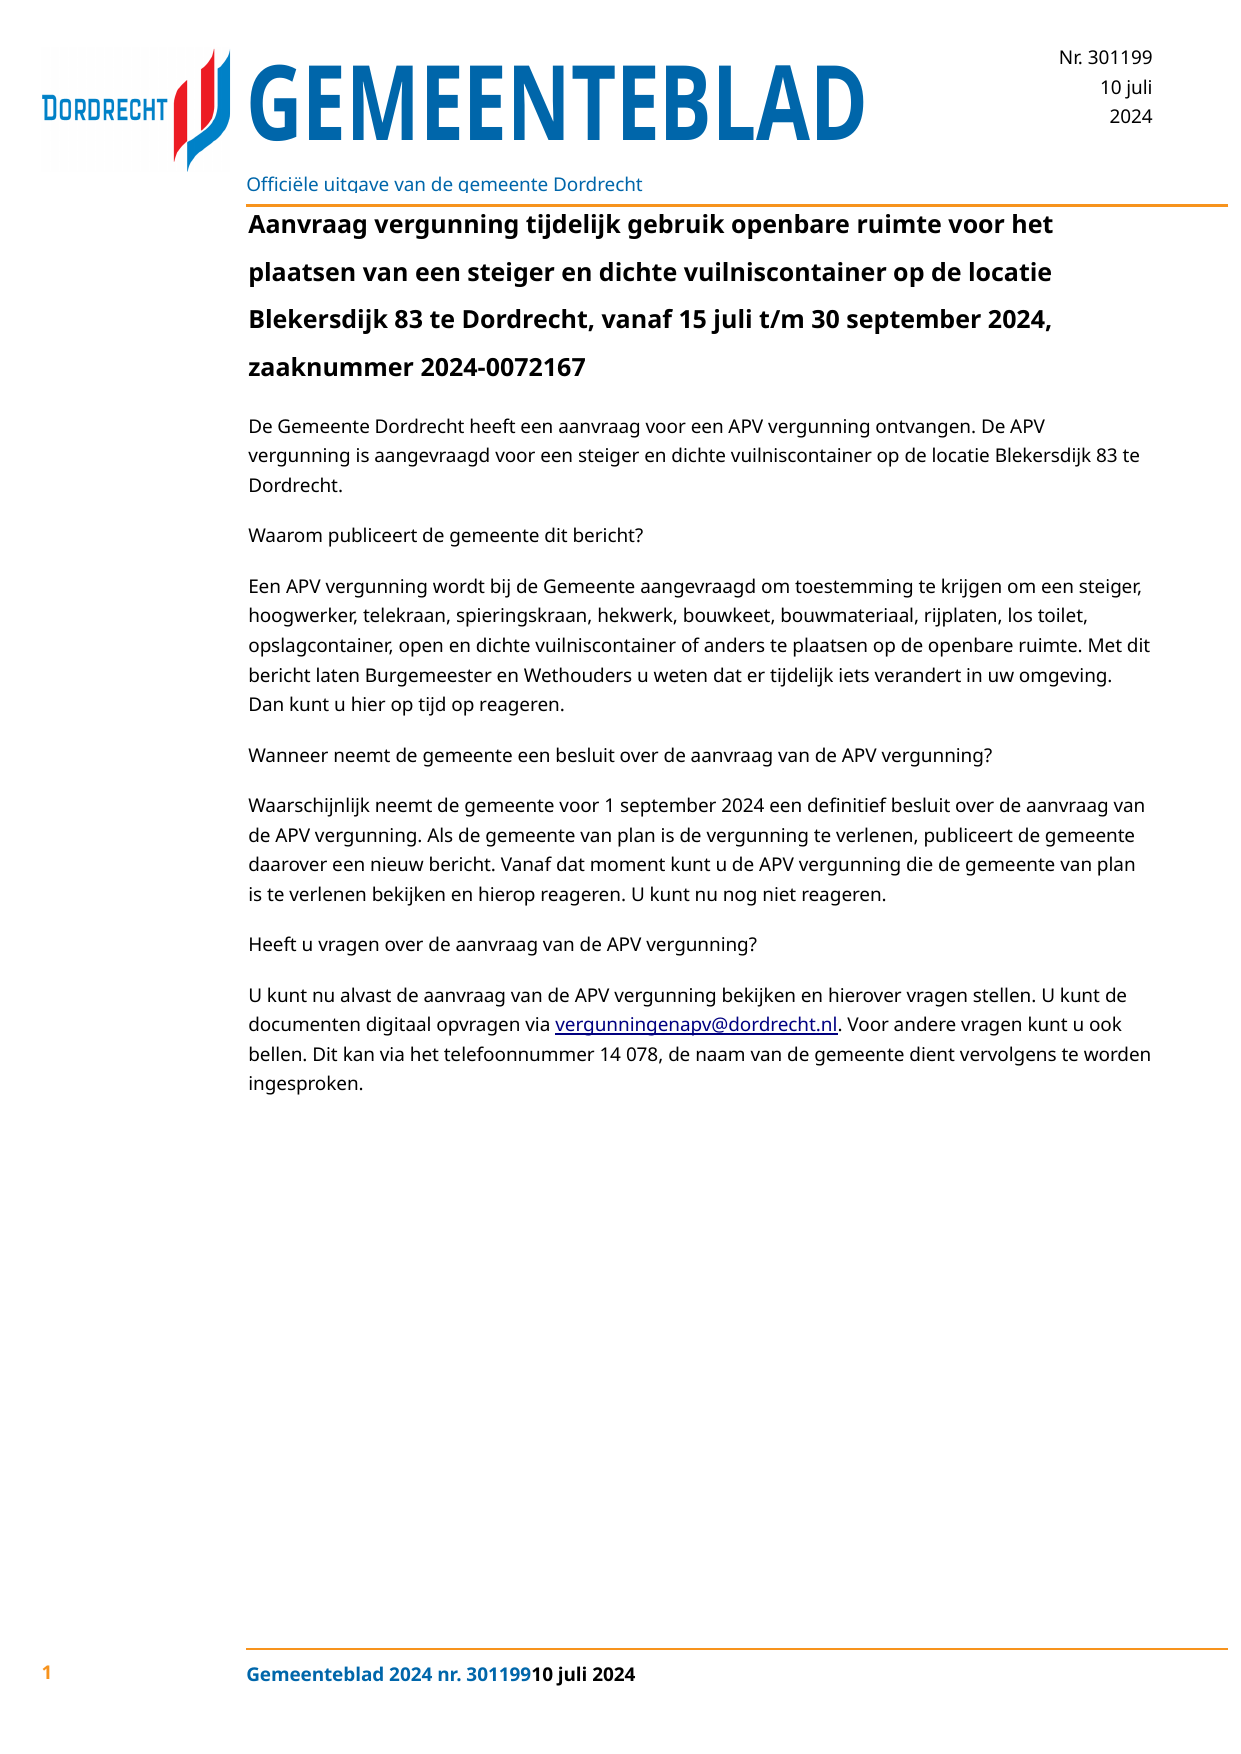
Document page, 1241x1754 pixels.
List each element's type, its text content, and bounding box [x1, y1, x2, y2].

text Een APV vergunning wordt bij de Gemeente aangevraagd om toestemming te krijgen om een steiger, hoogwerker, telekraan, spieringskraan, hekwerk, bouwkeet, bouwmateriaal, rijplaten, los toilet, opslagcontainer, open en dichte vuilniscontainer of anders te plaatsen op de openbare ruimte. Met dit bericht laten Burgemeester en Wethouders u weten dat er tijdelijk iets verandert in uw omgeving. Dan kunt u hier op tijd op reageren. [248, 573, 1152, 717]
text De Gemeente Dordrecht heeft een aanvraag voor een APV vergunning ontvangen. De APV vergunning is aangevraagd voor een steiger en dichte vuilniscontainer op de locatie Blekersdijk 83 te Dordrecht. [248, 413, 1152, 498]
picture [41, 47, 231, 172]
text Heeft u vragen over de aanvraag van de APV vergunning? [248, 931, 1152, 957]
text Waarschijnlijk neemt de gemeente voor 1 september 2024 een definitief besluit over de aanvraag van de APV vergunning. Als de gemeente van plan is de vergunning te verlenen, publiceert de gemeente daarover een nieuw bericht. Vanaf dat moment kunt u de APV vergunning die de gemeente van plan is te verlenen bekijken en hierop reageren. U kunt nu nog niet reageren. [248, 792, 1152, 907]
text U kunt nu alvast de aanvraag van de APV vergunning bekijken en hierover vragen stellen. U kunt de documenten digitaal opvragen via vergunningenapv@dordrecht.nl. Voor andere vragen kunt u ook bellen. Dit kan via het telefoonnummer 14 078, de naam van de gemeente dient vervolgens te worden ingesproken. [248, 982, 1152, 1096]
text Aanvraag vergunning tijdelijk gebruik openbare ruimte voor het plaatsen van een steiger en dichte vuilniscontainer op de locatie Blekersdijk 83 te Dordrecht, vanaf 15 juli t/m 30 september 2024, zaaknummer 2024-0072167 [248, 207, 1152, 384]
text Wanneer neemt de gemeente een besluit over de aanvraag van de APV vergunning? [248, 742, 1152, 768]
text Waarom publiceert de gemeente dit bericht? [248, 523, 1152, 548]
